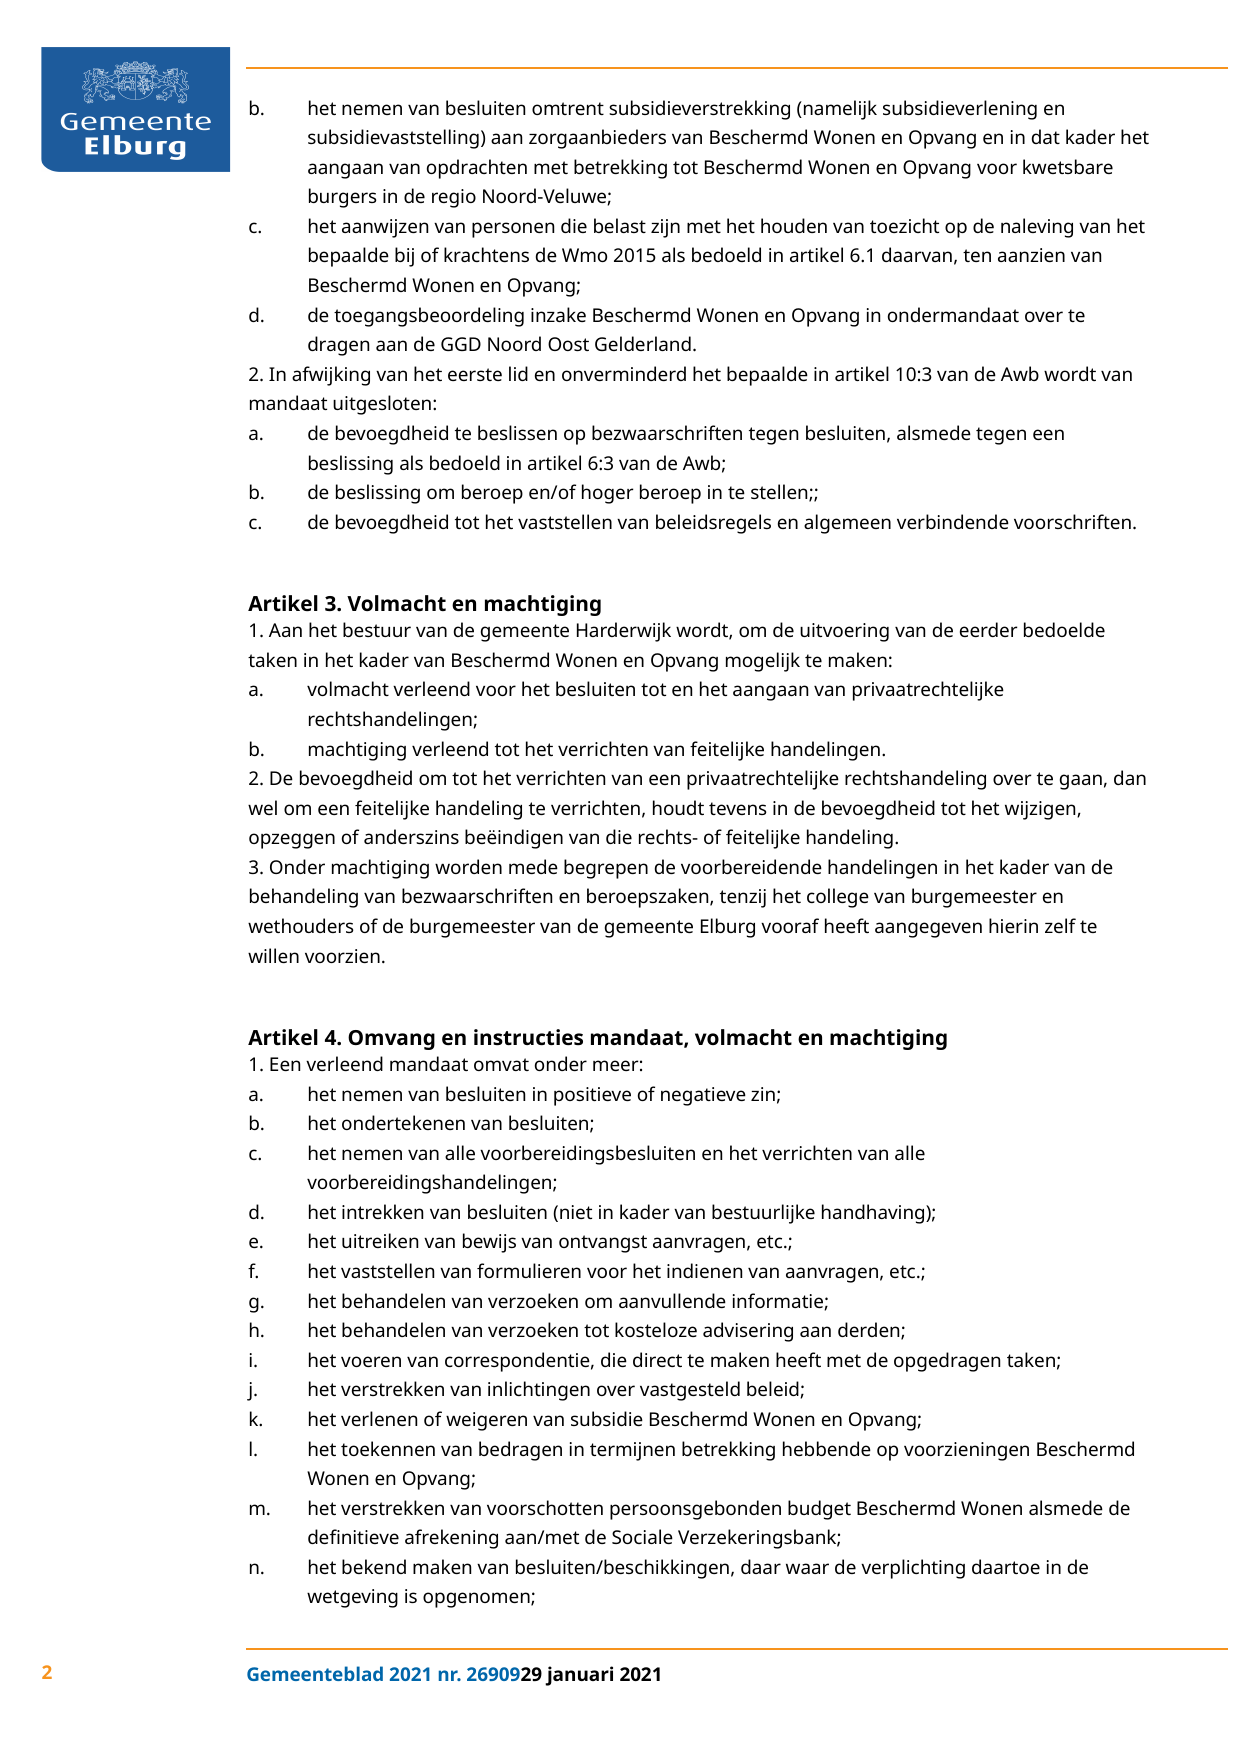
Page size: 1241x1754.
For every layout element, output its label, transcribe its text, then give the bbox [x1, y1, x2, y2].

list de bevoegdheid tot het vaststellen van beleidsregels en algemeen verbindende voorschriften. [248, 509, 1152, 535]
text 2. In afwijking van het eerste lid en onverminderd het bepaalde in artikel 10:3 van de Awb wordt van mandaat uitgesloten: [248, 361, 1152, 416]
list het aanwijzen van personen die belast zijn met het houden van toezicht op de naleving van het bepaalde bij of krachtens de Wmo 2015 als bedoeld in artikel 6.1 daarvan, ten aanzien van Beschermd Wonen en Opvang; [248, 213, 1152, 298]
text 1. Een verleend mandaat omvat onder meer: [248, 1051, 1152, 1077]
list het voeren van correspondentie, die direct te maken heeft met de opgedragen taken; [248, 1347, 1152, 1373]
list het nemen van alle voorbereidingsbesluiten en het verrichten van alle voorbereidingshandelingen; [248, 1140, 1152, 1195]
list de beslissing om beroep en/of hoger beroep in te stellen;; [248, 479, 1152, 505]
list volmacht verleend voor het besluiten tot en het aangaan van privaatrechtelijke rechtshandelingen; [248, 677, 1152, 732]
picture [41, 47, 231, 172]
text 3. Onder machtiging worden mede begrepen de voorbereidende handelingen in het kader van de behandeling van bezwaarschriften en beroepszaken, tenzij het college van burgemeester en wethouders of de burgemeester van de gemeente Elburg vooraf heeft aangegeven hierin zelf te willen voorzien. [248, 854, 1152, 968]
list het nemen van besluiten omtrent subsidieverstrekking (namelijk subsidieverlening en subsidievaststelling) aan zorgaanbieders van Beschermd Wonen en Opvang en in dat kader het aangaan van opdrachten met betrekking tot Beschermd Wonen en Opvang voor kwetsbare burgers in de regio Noord-Veluwe; [248, 95, 1152, 209]
list het bekend maken van besluiten/beschikkingen, daar waar de verplichting daartoe in de wetgeving is opgenomen; [248, 1554, 1152, 1609]
text Artikel 4. Omvang en instructies mandaat, volmacht en machtiging [248, 1023, 1152, 1051]
list het toekennen van bedragen in termijnen betrekking hebbende op voorzieningen Beschermd Wonen en Opvang; [248, 1436, 1152, 1491]
list machtiging verleend tot het verrichten van feitelijke handelingen. [248, 736, 1152, 761]
list het verstrekken van inlichtingen over vastgesteld beleid; [248, 1377, 1152, 1402]
text 2. De bevoegdheid om tot het verrichten van een privaatrechtelijke rechtshandeling over te gaan, dan wel om een feitelijke handeling te verrichten, houdt tevens in de bevoegdheid tot het wijzigen, opzeggen of anderszins beëindigen van die rechts- of feitelijke handeling. [248, 765, 1152, 850]
list het intrekken van besluiten (niet in kader van bestuurlijke handhaving); [248, 1199, 1152, 1225]
list het behandelen van verzoeken tot kosteloze advisering aan derden; [248, 1317, 1152, 1343]
list het vaststellen van formulieren voor het indienen van aanvragen, etc.; [248, 1258, 1152, 1284]
list de toegangsbeoordeling inzake Beschermd Wonen en Opvang in ondermandaat over te dragen aan de GGD Noord Oost Gelderland. [248, 302, 1152, 357]
list de bevoegdheid te beslissen op bezwaarschriften tegen besluiten, alsmede tegen een beslissing als bedoeld in artikel 6:3 van de Awb; [248, 420, 1152, 476]
list het nemen van besluiten in positieve of negatieve zin; [248, 1081, 1152, 1107]
list het uitreiken van bewijs van ontvangst aanvragen, etc.; [248, 1229, 1152, 1254]
list het behandelen van verzoeken om aanvullende informatie; [248, 1288, 1152, 1314]
text 1. Aan het bestuur van de gemeente Harderwijk wordt, om de uitvoering van de eerder bedoelde taken in het kader van Beschermd Wonen en Opvang mogelijk te maken: [248, 617, 1152, 673]
list het ondertekenen van besluiten; [248, 1110, 1152, 1136]
list het verstrekken van voorschotten persoonsgebonden budget Beschermd Wonen alsmede de definitieve afrekening aan/met de Sociale Verzekeringsbank; [248, 1495, 1152, 1550]
list het verlenen of weigeren van subsidie Beschermd Wonen en Opvang; [248, 1406, 1152, 1432]
text Artikel 3. Volmacht en machtiging [248, 589, 1152, 617]
